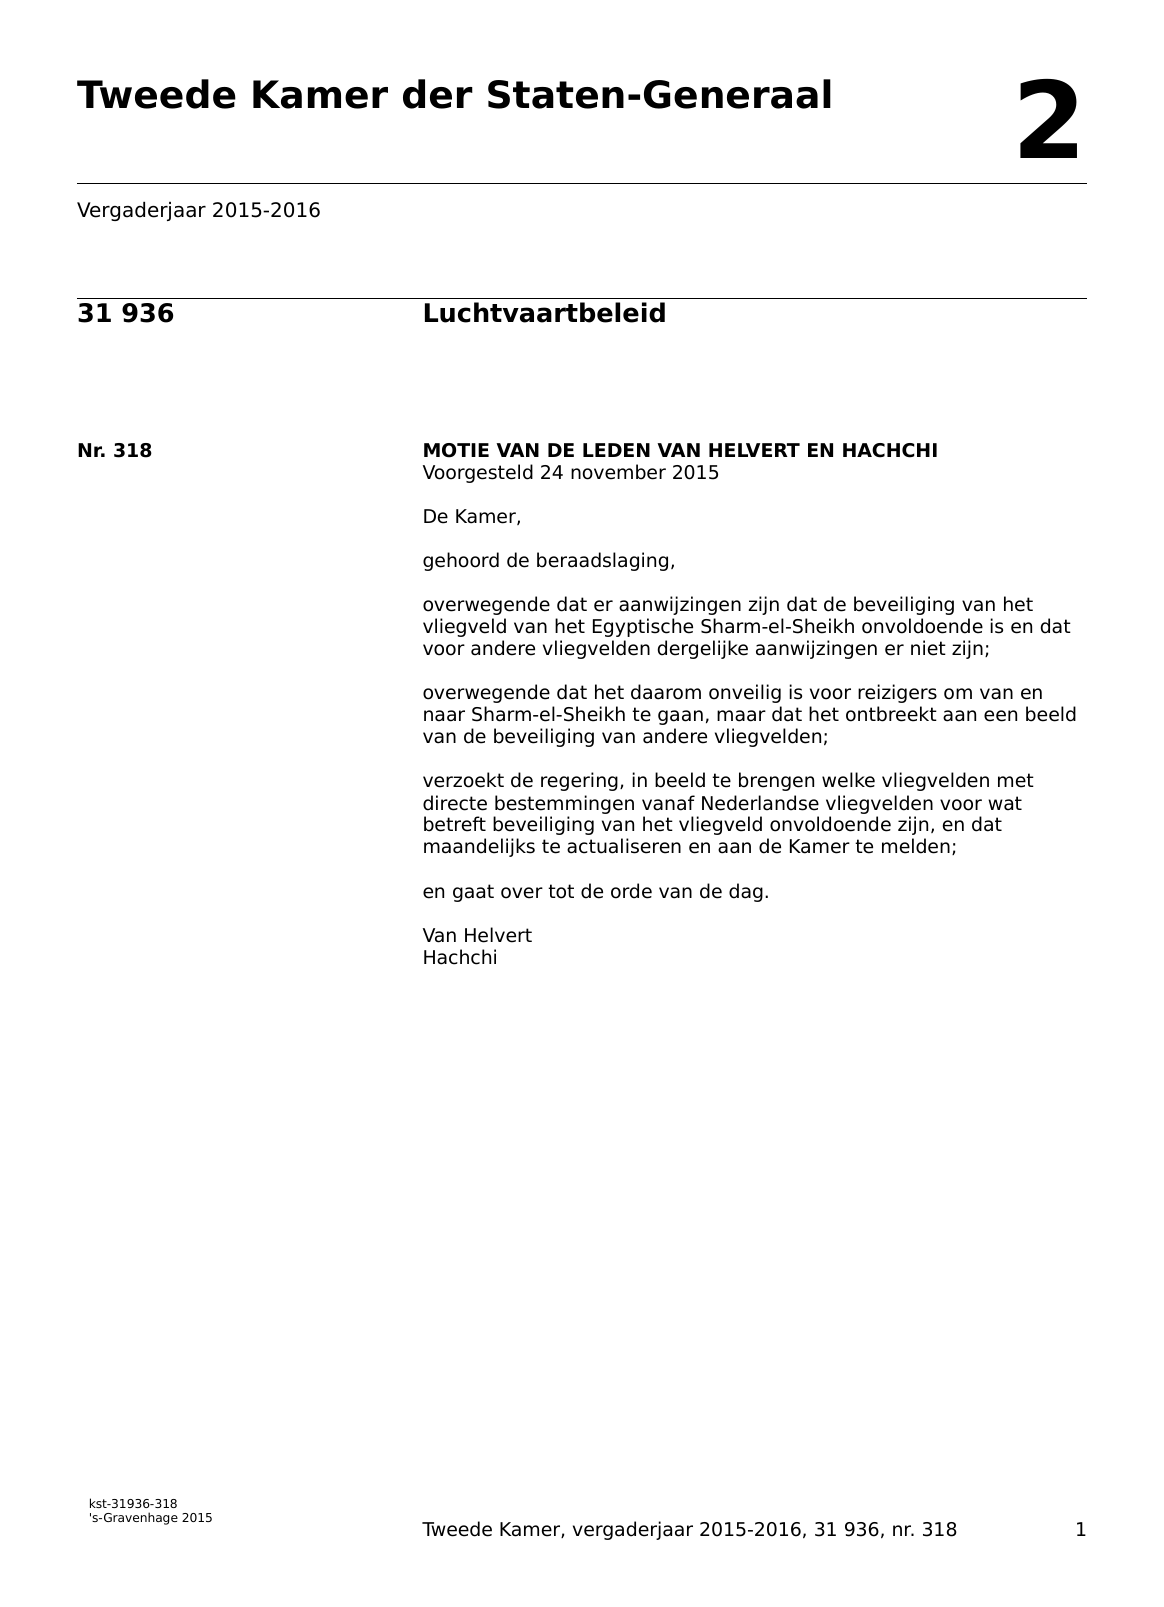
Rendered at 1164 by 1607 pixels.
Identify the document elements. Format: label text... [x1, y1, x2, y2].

text De Kamer, [422, 506, 1087, 528]
text Hachchi [422, 947, 1087, 969]
text 's-Gravenhage 2015 [88, 1511, 323, 1525]
subtitle 31 936 Luchtvaartbeleid [77, 299, 1087, 329]
text verzoekt de regering, in beeld te brengen welke vliegvelden met directe bestemmingen vanaf Nederlandse vliegvelden voor wat betreft beveiliging van het vliegveld onvoldoende zijn, en dat maandelijks te actualiseren en aan de Kamer te melden; [422, 770, 1087, 858]
text Voorgesteld 24 november 2015 [422, 462, 1087, 484]
text overwegende dat het daarom onveilig is voor reizigers om van en naar Sharm-el-Sheikh te gaan, maar dat het ontbreekt aan een beeld van de beveiliging van andere vliegvelden; [422, 682, 1087, 748]
table_cell Vergaderjaar 2015-2016 [77, 184, 1087, 298]
subtitle Nr. 318 MOTIE VAN DE LEDEN VAN HELVERT EN HACHCHI [77, 440, 1087, 462]
table_header Tweede Kamer der Staten-Generaal [77, 59, 886, 183]
text en gaat over tot de orde van de dag. [422, 881, 1087, 902]
table_header 2 [886, 59, 1087, 183]
text overwegende dat er aanwijzingen zijn dat de beveiliging van het vliegveld van het Egyptische Sharm-el-Sheikh onvoldoende is en dat voor andere vliegvelden dergelijke aanwijzingen er niet zijn; [422, 594, 1087, 660]
text gehoord de beraadslaging, [422, 550, 1087, 572]
text Van Helvert [422, 925, 1087, 947]
text kst-31936-318 [88, 1497, 323, 1511]
